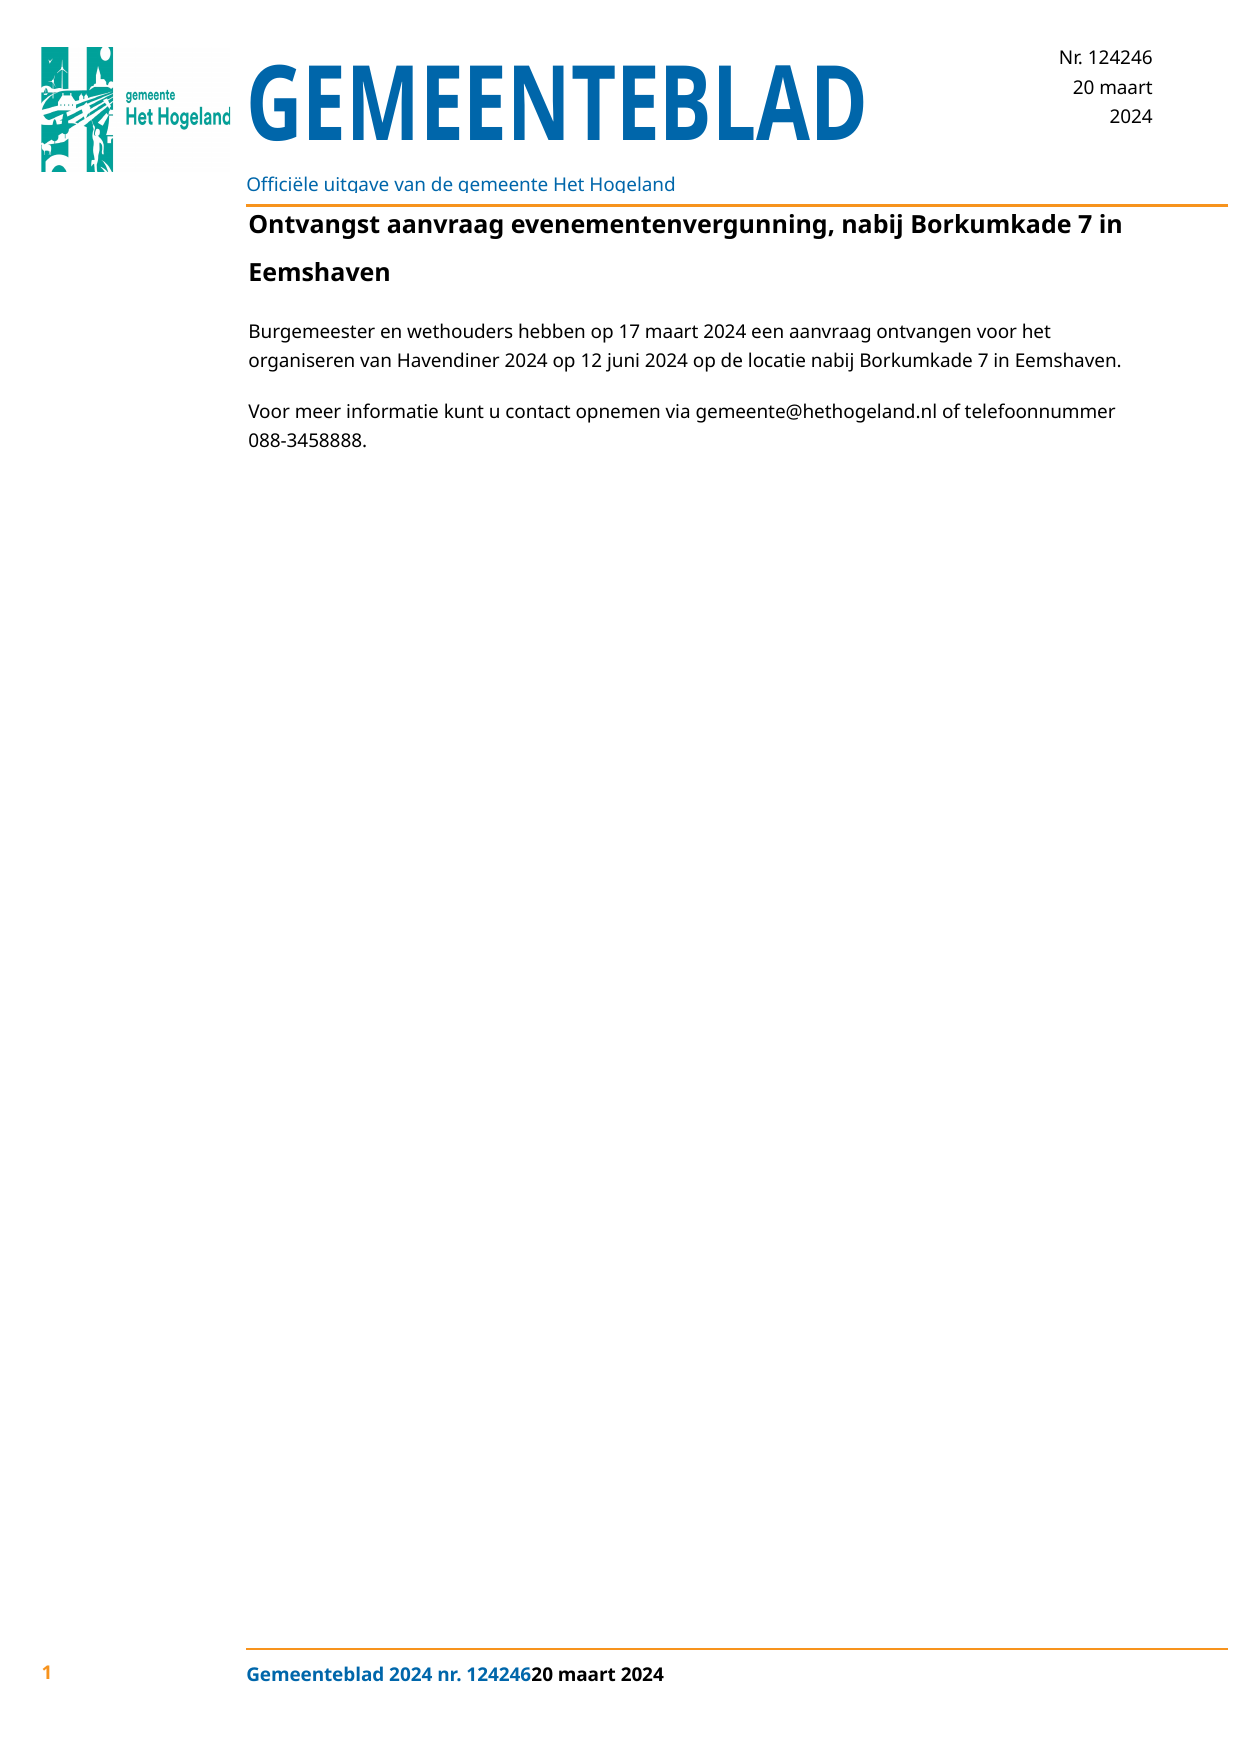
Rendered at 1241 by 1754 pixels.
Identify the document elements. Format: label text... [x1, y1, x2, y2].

text Burgemeester en wethouders hebben op 17 maart 2024 een aanvraag ontvangen voor het organiseren van Havendiner 2024 op 12 juni 2024 op de locatie nabij Borkumkade 7 in Eemshaven. [248, 318, 1152, 373]
text Voor meer informatie kunt u contact opnemen via gemeente@hethogeland.nl of telefoonnummer 088-3458888. [248, 398, 1152, 453]
text Ontvangst aanvraag evenementenvergunning, nabij Borkumkade 7 in Eemshaven [248, 207, 1152, 288]
picture [41, 47, 231, 172]
